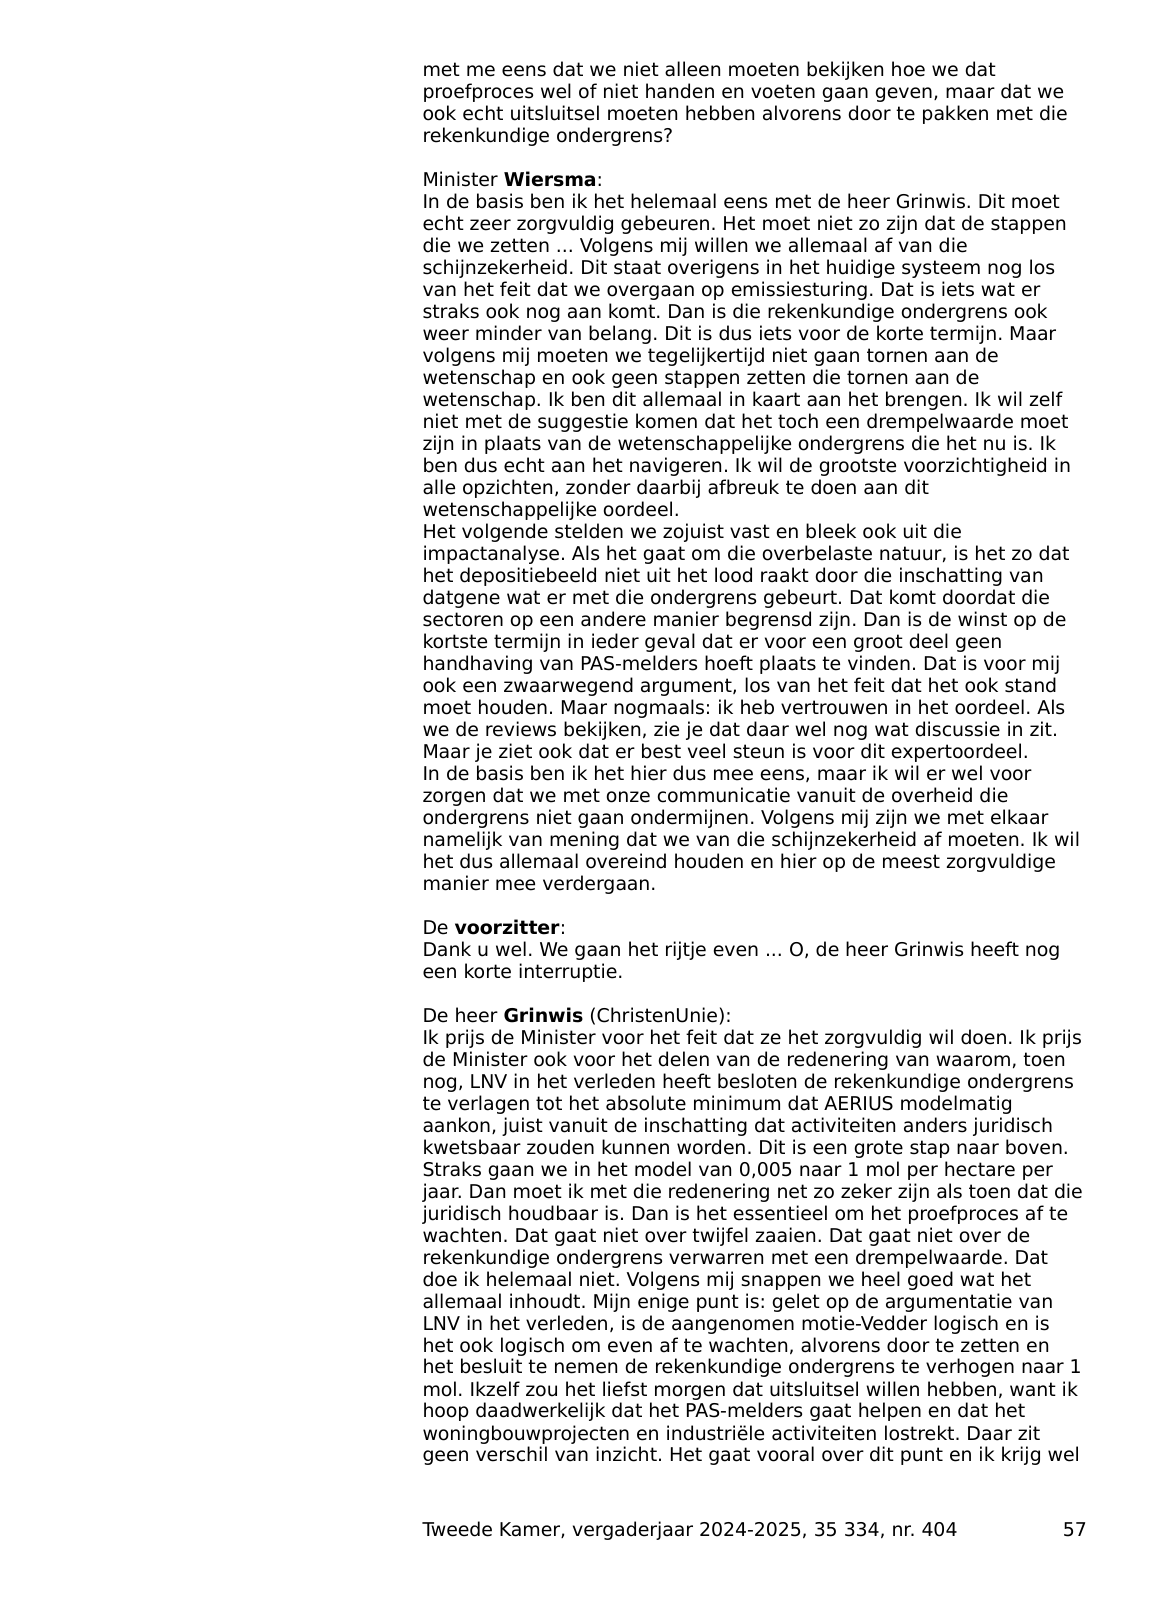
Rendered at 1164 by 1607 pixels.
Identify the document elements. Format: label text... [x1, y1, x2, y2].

text Dank u wel. We gaan het rijtje even ... O, de heer Grinwis heeft nog een korte interruptie. [422, 939, 1087, 983]
text In de basis ben ik het hier dus mee eens, maar ik wil er wel voor zorgen dat we met onze communicatie vanuit de overheid die ondergrens niet gaan ondermijnen. Volgens mij zijn we met elkaar namelijk van mening dat we van die schijnzekerheid af moeten. Ik wil het dus allemaal overeind houden en hier op de meest zorgvuldige manier mee verdergaan. [422, 763, 1087, 894]
text In de basis ben ik het helemaal eens met de heer Grinwis. Dit moet echt zeer zorgvuldig gebeuren. Het moet niet zo zijn dat de stappen die we zetten ... Volgens mij willen we allemaal af van die schijnzekerheid. Dit staat overigens in het huidige systeem nog los van het feit dat we overgaan op emissiesturing. Dat is iets wat er straks ook nog aan komt. Dan is die rekenkundige ondergrens ook weer minder van belang. Dit is dus iets voor de korte termijn. Maar volgens mij moeten we tegelijkertijd niet gaan tornen aan de wetenschap en ook geen stappen zetten die tornen aan de wetenschap. Ik ben dit allemaal in kaart aan het brengen. Ik wil zelf niet met de suggestie komen dat het toch een drempelwaarde moet zijn in plaats van de wetenschappelijke ondergrens die het nu is. Ik ben dus echt aan het navigeren. Ik wil de grootste voorzichtigheid in alle opzichten, zonder daarbij afbreuk te doen aan dit wetenschappelijke oordeel. [422, 191, 1087, 521]
text De heer Grinwis (ChristenUnie): [422, 1005, 1087, 1027]
text Minister Wiersma: [422, 169, 1087, 191]
text Het volgende stelden we zojuist vast en bleek ook uit die impactanalyse. Als het gaat om die overbelaste natuur, is het zo dat het depositiebeeld niet uit het lood raakt door die inschatting van datgene wat er met die ondergrens gebeurt. Dat komt doordat die sectoren op een andere manier begrensd zijn. Dan is de winst op de kortste termijn in ieder geval dat er voor een groot deel geen handhaving van PAS-melders hoeft plaats te vinden. Dat is voor mij ook een zwaarwegend argument, los van het feit dat het ook stand moet houden. Maar nogmaals: ik heb vertrouwen in het oordeel. Als we de reviews bekijken, zie je dat daar wel nog wat discussie in zit. Maar je ziet ook dat er best veel steun is voor dit expertoordeel. [422, 521, 1087, 763]
text met me eens dat we niet alleen moeten bekijken hoe we dat proefproces wel of niet handen en voeten gaan geven, maar dat we ook echt uitsluitsel moeten hebben alvorens door te pakken met die rekenkundige ondergrens? [422, 59, 1087, 147]
text Ik prijs de Minister voor het feit dat ze het zorgvuldig wil doen. Ik prijs de Minister ook voor het delen van de redenering van waarom, toen nog, LNV in het verleden heeft besloten de rekenkundige ondergrens te verlagen tot het absolute minimum dat AERIUS modelmatig aankon, juist vanuit de inschatting dat activiteiten anders juridisch kwetsbaar zouden kunnen worden. Dit is een grote stap naar boven. Straks gaan we in het model van 0,005 naar 1 mol per hectare per jaar. Dan moet ik met die redenering net zo zeker zijn als toen dat die juridisch houdbaar is. Dan is het essentieel om het proefproces af te wachten. Dat gaat niet over twijfel zaaien. Dat gaat niet over de rekenkundige ondergrens verwarren met een drempelwaarde. Dat doe ik helemaal niet. Volgens mij snappen we heel goed wat het allemaal inhoudt. Mijn enige punt is: gelet op de argumentatie van LNV in het verleden, is de aangenomen motie-Vedder logisch en is het ook logisch om even af te wachten, alvorens door te zetten en het besluit te nemen de rekenkundige ondergrens te verhogen naar 1 mol. Ikzelf zou het liefst morgen dat uitsluitsel willen hebben, want ik hoop daadwerkelijk dat het PAS-melders gaat helpen en dat het woningbouwprojecten en industriële activiteiten lostrekt. Daar zit geen verschil van inzicht. Het gaat vooral over dit punt en ik krijg wel [422, 1027, 1087, 1466]
text De voorzitter: [422, 917, 1087, 939]
